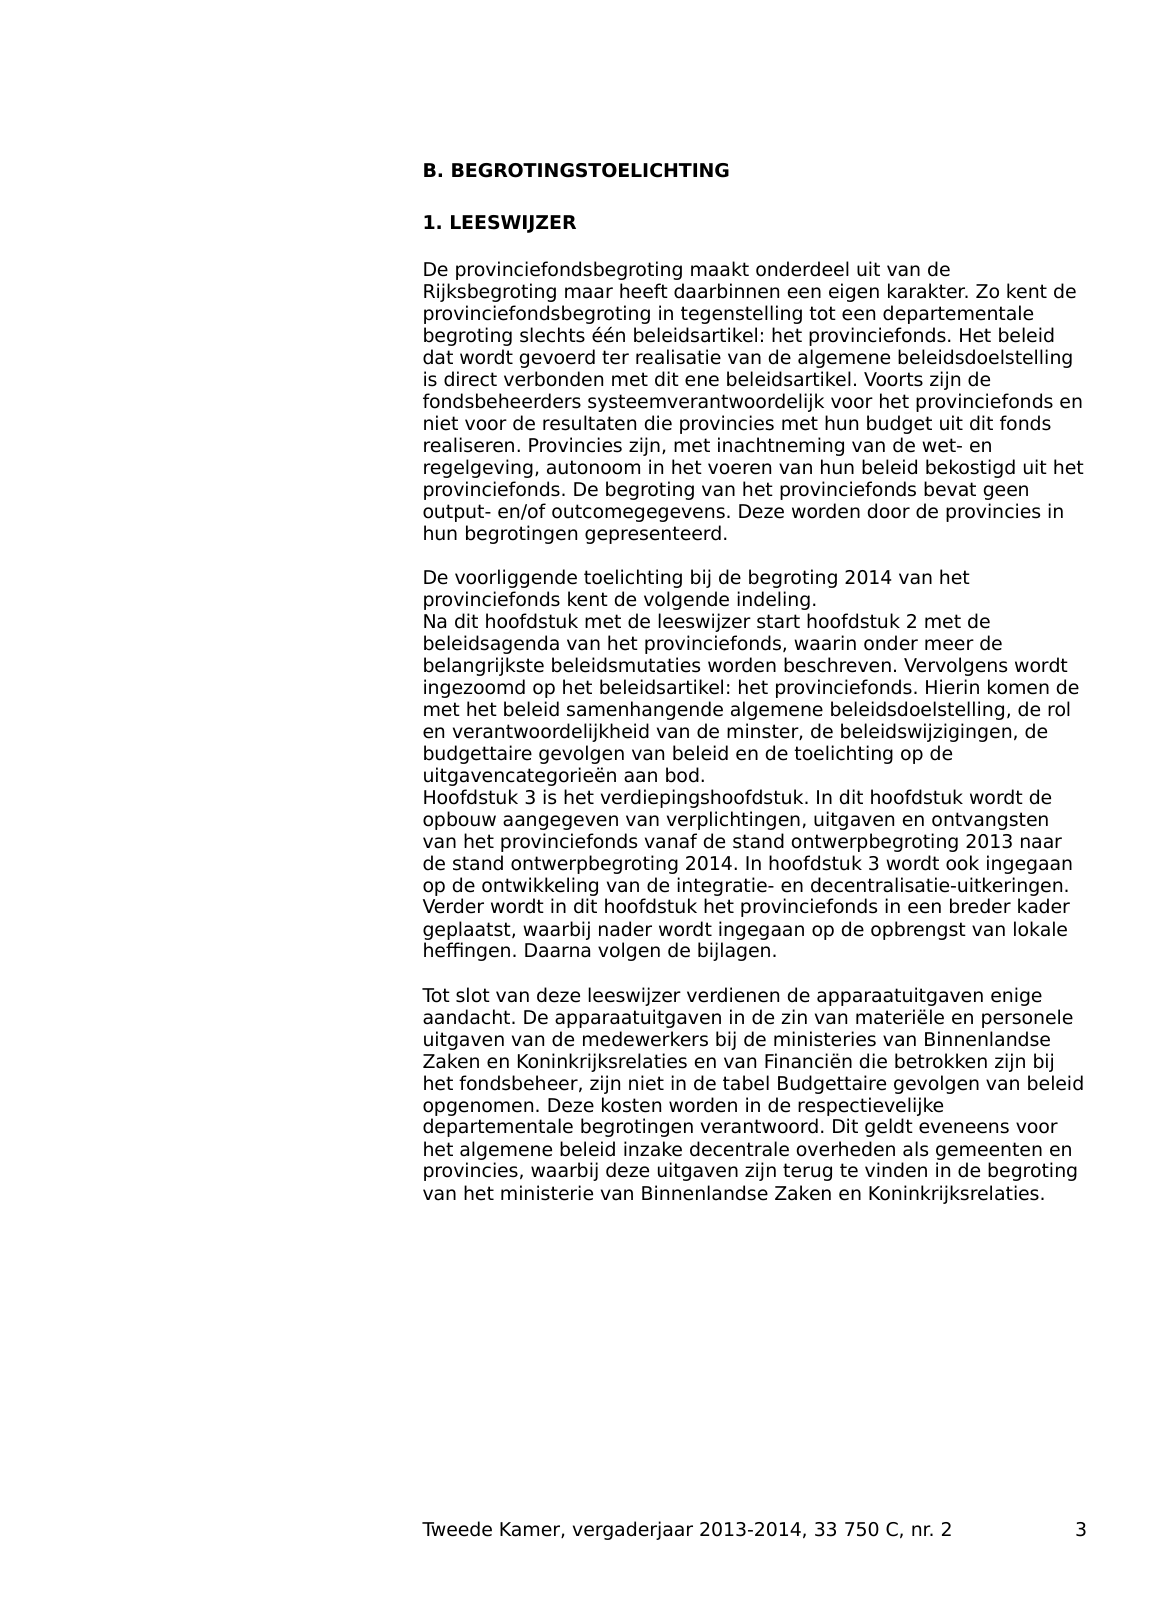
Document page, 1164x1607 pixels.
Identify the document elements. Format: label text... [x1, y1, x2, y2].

text Na dit hoofdstuk met de leeswijzer start hoofdstuk 2 met de beleidsagenda van het provinciefonds, waarin onder meer de belangrijkste beleidsmutaties worden beschreven. Vervolgens wordt ingezoomd op het beleidsartikel: het provinciefonds. Hierin komen de met het beleid samenhangende algemene beleidsdoelstelling, de rol en verantwoordelijkheid van de minster, de beleidswijzigingen, de budgettaire gevolgen van beleid en de toelichting op de uitgavencategorieën aan bod. [422, 611, 1087, 787]
subtitle 1. LEESWIJZER [422, 212, 1087, 234]
text De provinciefondsbegroting maakt onderdeel uit van de Rijksbegroting maar heeft daarbinnen een eigen karakter. Zo kent de provinciefondsbegroting in tegenstelling tot een departementale begroting slechts één beleidsartikel: het provinciefonds. Het beleid dat wordt gevoerd ter realisatie van de algemene beleidsdoelstelling is direct verbonden met dit ene beleidsartikel. Voorts zijn de fondsbeheerders systeemverantwoordelijk voor het provinciefonds en niet voor de resultaten die provincies met hun budget uit dit fonds realiseren. Provincies zijn, met inachtneming van de wet- en regelgeving, autonoom in het voeren van hun beleid bekostigd uit het provinciefonds. De begroting van het provinciefonds bevat geen output- en/of outcomegegevens. Deze worden door de provincies in hun begrotingen gepresenteerd. [422, 259, 1087, 544]
text Tot slot van deze leeswijzer verdienen de apparaatuitgaven enige aandacht. De apparaatuitgaven in de zin van materiële en personele uitgaven van de medewerkers bij de ministeries van Binnenlandse Zaken en Koninkrijksrelaties en van Financiën die betrokken zijn bij het fondsbeheer, zijn niet in de tabel Budgettaire gevolgen van beleid opgenomen. Deze kosten worden in de respectievelijke departementale begrotingen verantwoord. Dit geldt eveneens voor het algemene beleid inzake decentrale overheden als gemeenten en provincies, waarbij deze uitgaven zijn terug te vinden in de begroting van het ministerie van Binnenlandse Zaken en Koninkrijksrelaties. [422, 984, 1087, 1204]
subtitle B. BEGROTINGSTOELICHTING [422, 160, 1087, 182]
text Hoofdstuk 3 is het verdiepingshoofdstuk. In dit hoofdstuk wordt de opbouw aangegeven van verplichtingen, uitgaven en ontvangsten van het provinciefonds vanaf de stand ontwerpbegroting 2013 naar de stand ontwerpbegroting 2014. In hoofdstuk 3 wordt ook ingegaan op de ontwikkeling van de integratie- en decentralisatie-uitkeringen. Verder wordt in dit hoofdstuk het provinciefonds in een breder kader geplaatst, waarbij nader wordt ingegaan op de opbrengst van lokale heffingen. Daarna volgen de bijlagen. [422, 787, 1087, 962]
text De voorliggende toelichting bij de begroting 2014 van het provinciefonds kent de volgende indeling. [422, 567, 1087, 611]
